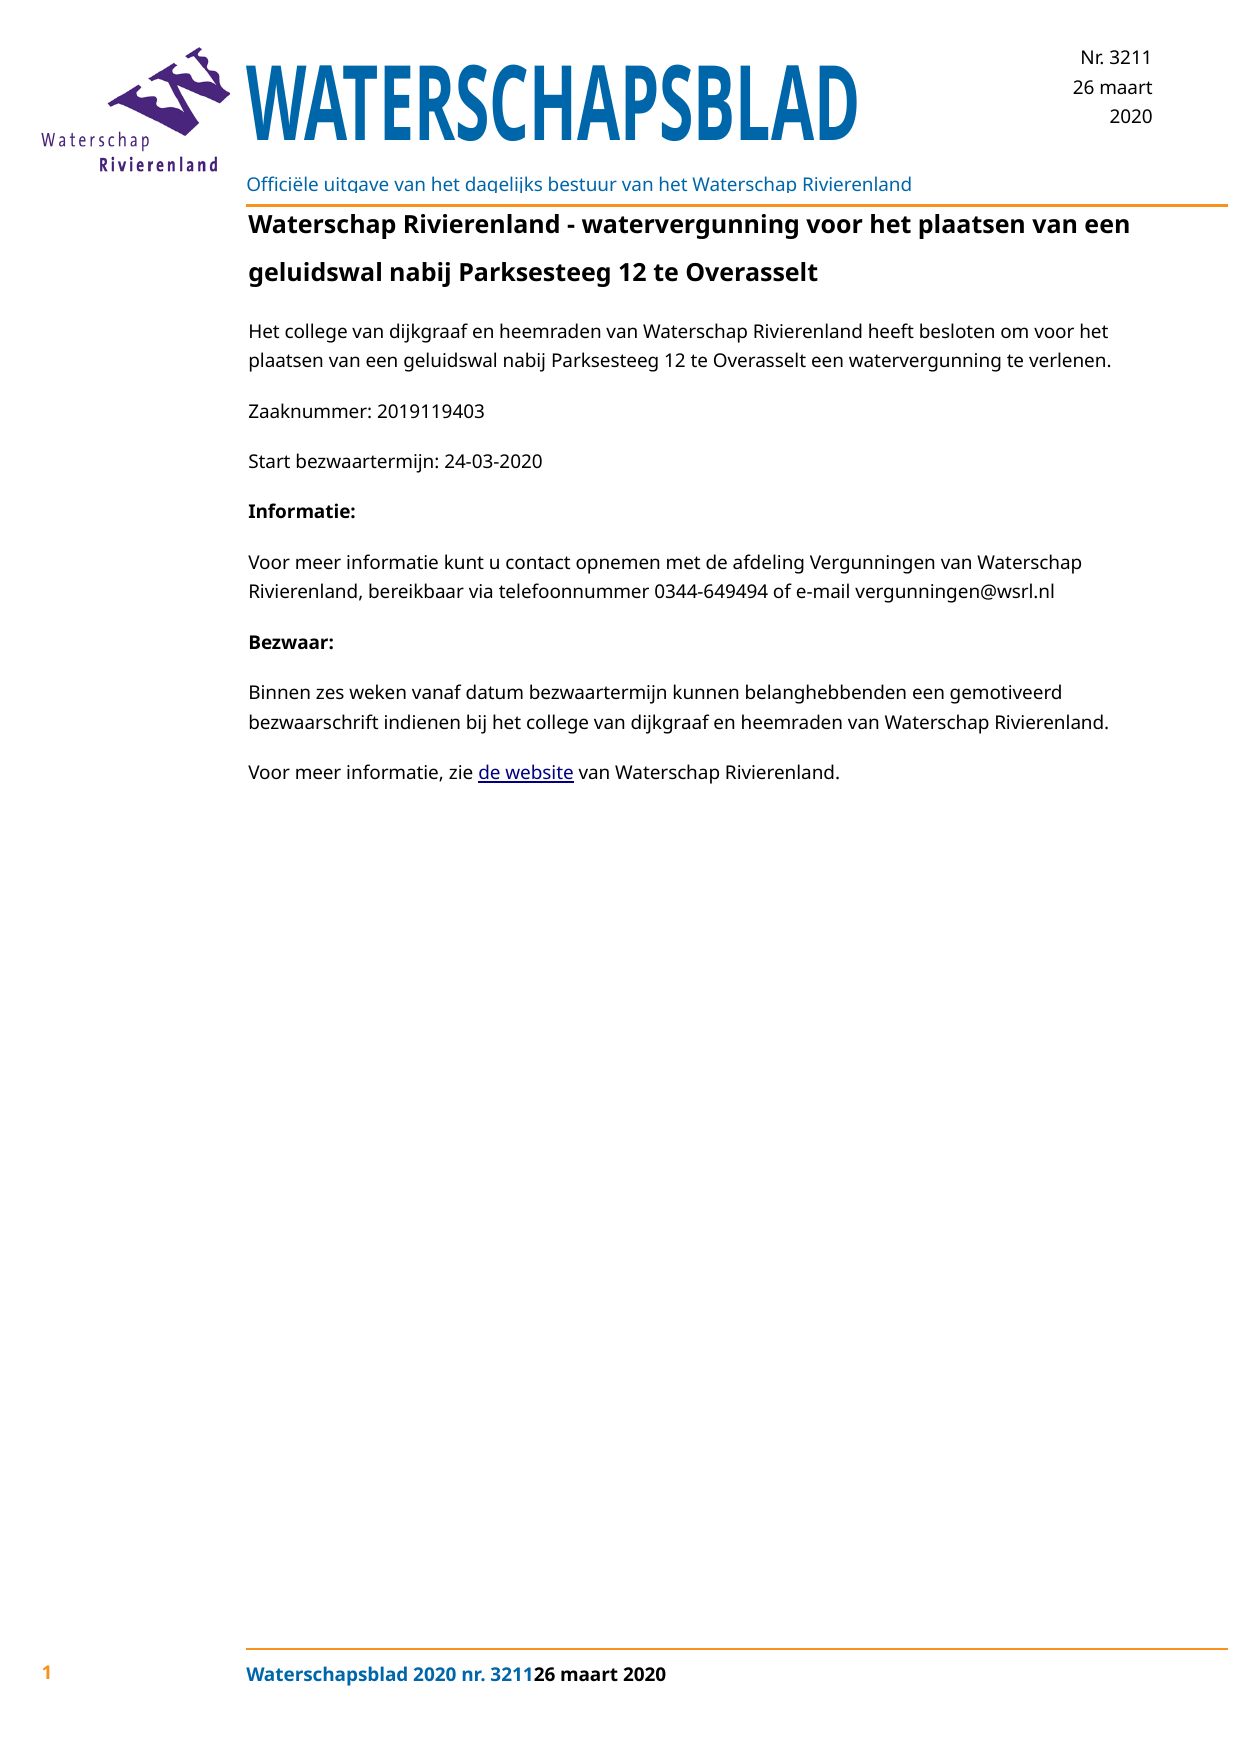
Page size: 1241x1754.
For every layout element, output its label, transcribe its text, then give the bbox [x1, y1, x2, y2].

text Waterschap Rivierenland - watervergunning voor het plaatsen van een geluidswal nabij Parksesteeg 12 te Overasselt [248, 207, 1152, 288]
text Start bezwaartermijn: 24-03-2020 [248, 448, 1152, 474]
picture [41, 47, 231, 172]
text Voor meer informatie, zie de website van Waterschap Rivierenland. [248, 759, 1152, 785]
text Voor meer informatie kunt u contact opnemen met de afdeling Vergunningen van Waterschap Rivierenland, bereikbaar via telefoonnummer 0344-649494 of e-mail vergunningen@wsrl.nl [248, 549, 1152, 604]
text Informatie: [248, 499, 1152, 524]
text Zaaknummer: 2019119403 [248, 398, 1152, 424]
text Bezwaar: [248, 629, 1152, 655]
text Het college van dijkgraaf en heemraden van Waterschap Rivierenland heeft besloten om voor het plaatsen van een geluidswal nabij Parksesteeg 12 te Overasselt een watervergunning te verlenen. [248, 318, 1152, 373]
text Binnen zes weken vanaf datum bezwaartermijn kunnen belanghebbenden een gemotiveerd bezwaarschrift indienen bij het college van dijkgraaf en heemraden van Waterschap Rivierenland. [248, 679, 1152, 735]
